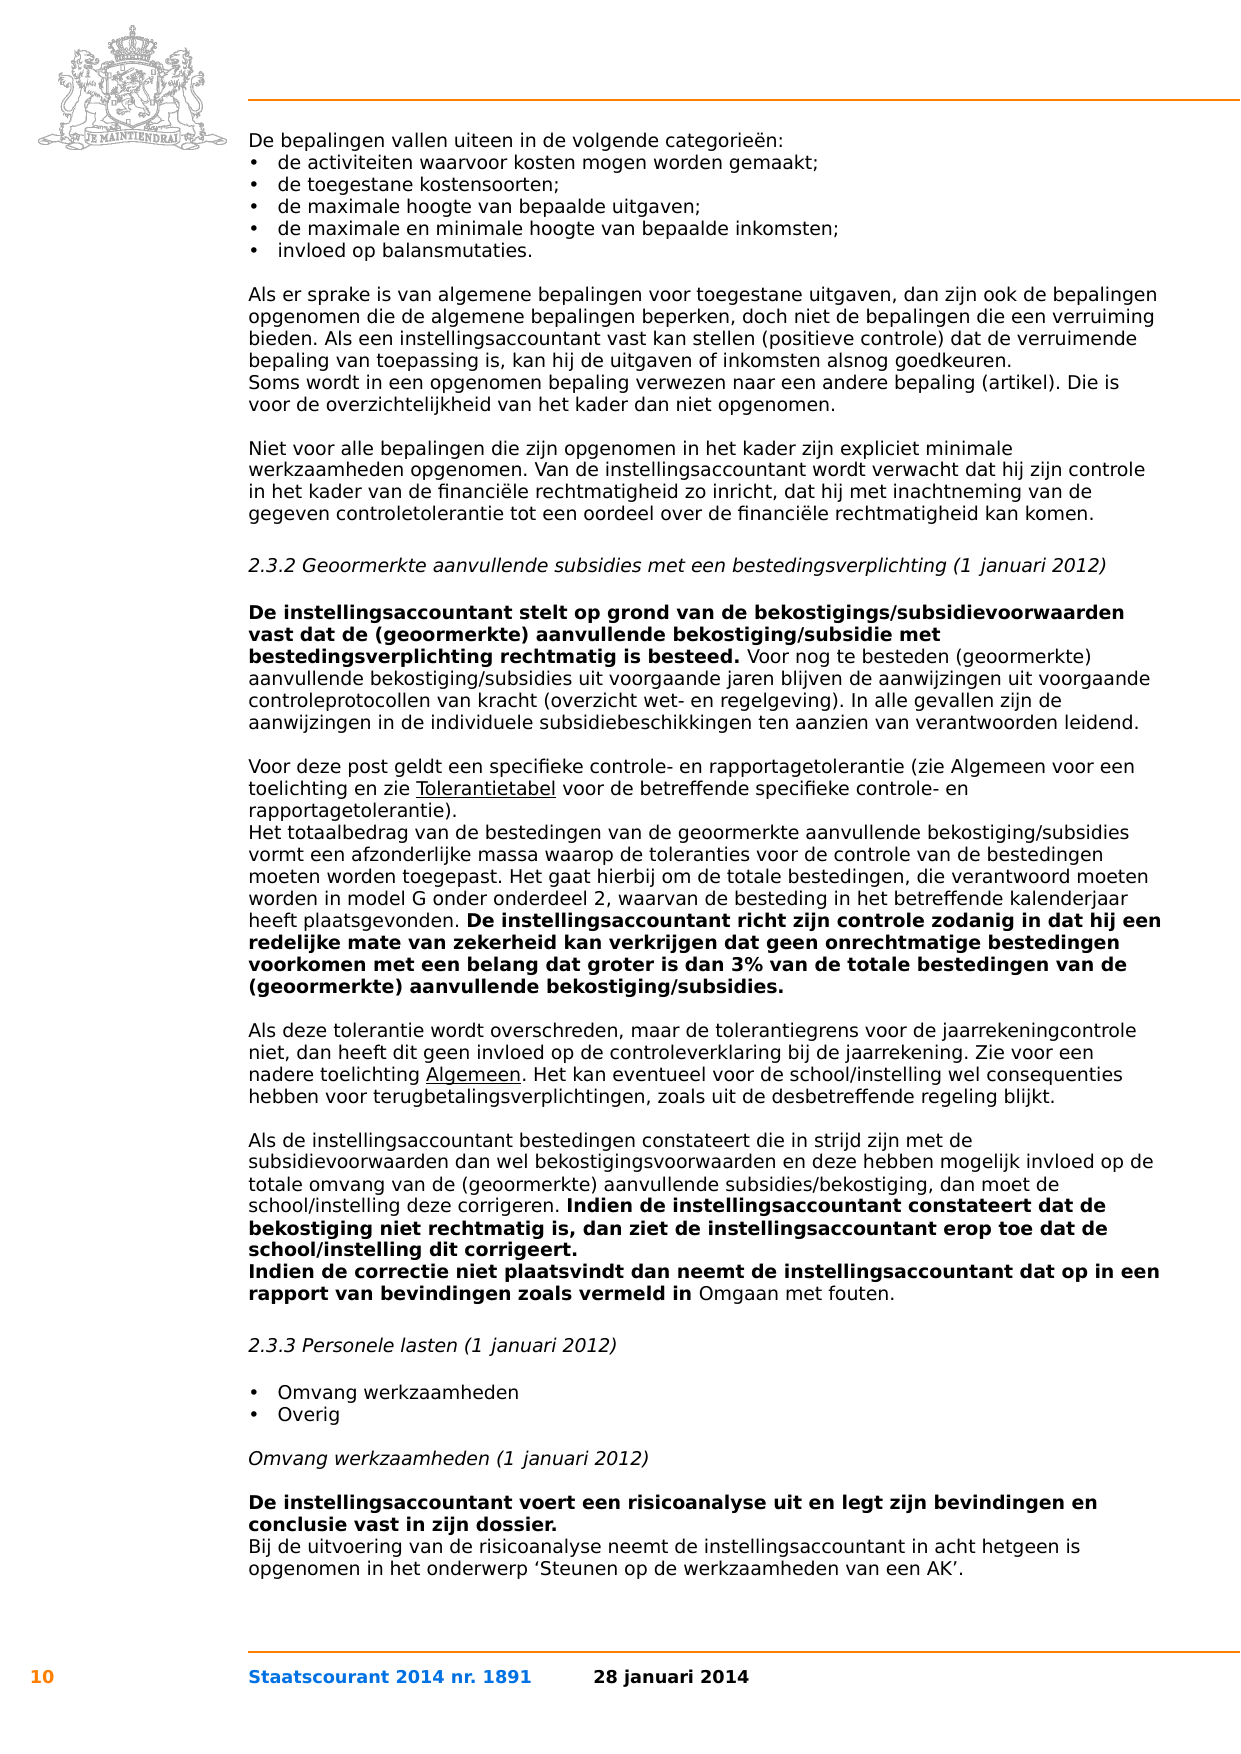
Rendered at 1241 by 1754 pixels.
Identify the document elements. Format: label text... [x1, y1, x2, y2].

text Niet voor alle bepalingen die zijn opgenomen in het kader zijn expliciet minimale werkzaamheden opgenomen. Van de instellingsaccountant wordt verwacht dat hij zijn controle in het kader van de financiële rechtmatigheid zo inricht, dat hij met inachtneming van de gegeven controletolerantie tot een oordeel over de financiële rechtmatigheid kan komen. [248, 437, 1163, 525]
text Als deze tolerantie wordt overschreden, maar de tolerantiegrens voor de jaarrekeningcontrole niet, dan heeft dit geen invloed op de controleverklaring bij de jaarrekening. Zie voor een nadere toelichting Algemeen. Het kan eventueel voor de school/instelling wel consequenties hebben voor terugbetalingsverplichtingen, zoals uit de desbetreffende regeling blijkt. [248, 1020, 1163, 1108]
text Als de instellingsaccountant bestedingen constateert die in strijd zijn met de subsidievoorwaarden dan wel bekostigingsvoorwaarden en deze hebben mogelijk invloed op de totale omvang van de (geoormerkte) aanvullende subsidies/bekostiging, dan moet de school/instelling deze corrigeren. Indien de instellingsaccountant constateert dat de bekostiging niet rechtmatig is, dan ziet de instellingsaccountant erop toe dat de school/instelling dit corrigeert. [248, 1129, 1163, 1261]
text Bij de uitvoering van de risicoanalyse neemt de instellingsaccountant in acht hetgeen is opgenomen in het onderwerp ‘Steunen op de werkzaamheden van een AK’. [248, 1536, 1163, 1580]
subtitle Omvang werkzaamheden (1 januari 2012) [248, 1448, 1163, 1470]
text Indien de correctie niet plaatsvindt dan neemt de instellingsaccountant dat op in een rapport van bevindingen zoals vermeld in Omgaan met fouten. [248, 1261, 1163, 1305]
text Voor deze post geldt een specifieke controle- en rapportagetolerantie (zie Algemeen voor een toelichting en zie Tolerantietabel voor de betreffende specifieke controle- en rapportagetolerantie). [248, 756, 1163, 822]
text De bepalingen vallen uiteen in de volgende categorieën: [248, 130, 1163, 152]
subtitle 2.3.2 Geoormerkte aanvullende subsidies met een bestedingsverplichting (1 januari 2012) [248, 555, 1163, 577]
text Als er sprake is van algemene bepalingen voor toegestane uitgaven, dan zijn ook de bepalingen opgenomen die de algemene bepalingen beperken, doch niet de bepalingen die een verruiming bieden. Als een instellingsaccountant vast kan stellen (positieve controle) dat de verruimende bepaling van toepassing is, kan hij de uitgaven of inkomsten alsnog goedkeuren. [248, 284, 1163, 372]
text Soms wordt in een opgenomen bepaling verwezen naar een andere bepaling (artikel). Die is voor de overzichtelijkheid van het kader dan niet opgenomen. [248, 372, 1163, 416]
text • de activiteiten waarvoor kosten mogen worden gemaakt; [248, 152, 1163, 174]
picture [38, 25, 227, 150]
subtitle 2.3.3 Personele lasten (1 januari 2012) [248, 1335, 1163, 1357]
text • de maximale en minimale hoogte van bepaalde inkomsten; [248, 218, 1163, 240]
text • de maximale hoogte van bepaalde uitgaven; [248, 196, 1163, 218]
text Het totaalbedrag van de bestedingen van de geoormerkte aanvullende bekostiging/subsidies vormt een afzonderlijke massa waarop de toleranties voor de controle van de bestedingen moeten worden toegepast. Het gaat hierbij om de totale bestedingen, die verantwoord moeten worden in model G onder onderdeel 2, waarvan de besteding in het betreffende kalenderjaar heeft plaatsgevonden. De instellingsaccountant richt zijn controle zodanig in dat hij een redelijke mate van zekerheid kan verkrijgen dat geen onrechtmatige bestedingen voorkomen met een belang dat groter is dan 3% van de totale bestedingen van de (geoormerkte) aanvullende bekostiging/subsidies. [248, 822, 1163, 998]
text • invloed op balansmutaties. [248, 240, 1163, 262]
text De instellingsaccountant voert een risicoanalyse uit en legt zijn bevindingen en conclusie vast in zijn dossier. [248, 1492, 1163, 1536]
text De instellingsaccountant stelt op grond van de bekostigings/subsidievoorwaarden vast dat de (geoormerkte) aanvullende bekostiging/subsidie met bestedingsverplichting rechtmatig is besteed. Voor nog te besteden (geoormerkte) aanvullende bekostiging/subsidies uit voorgaande jaren blijven de aanwijzingen uit voorgaande controleprotocollen van kracht (overzicht wet- en regelgeving). In alle gevallen zijn de aanwijzingen in de individuele subsidiebeschikkingen ten aanzien van verantwoorden leidend. [248, 602, 1163, 734]
text • Omvang werkzaamheden [248, 1382, 1163, 1404]
text • Overig [248, 1404, 1163, 1426]
text • de toegestane kostensoorten; [248, 174, 1163, 196]
